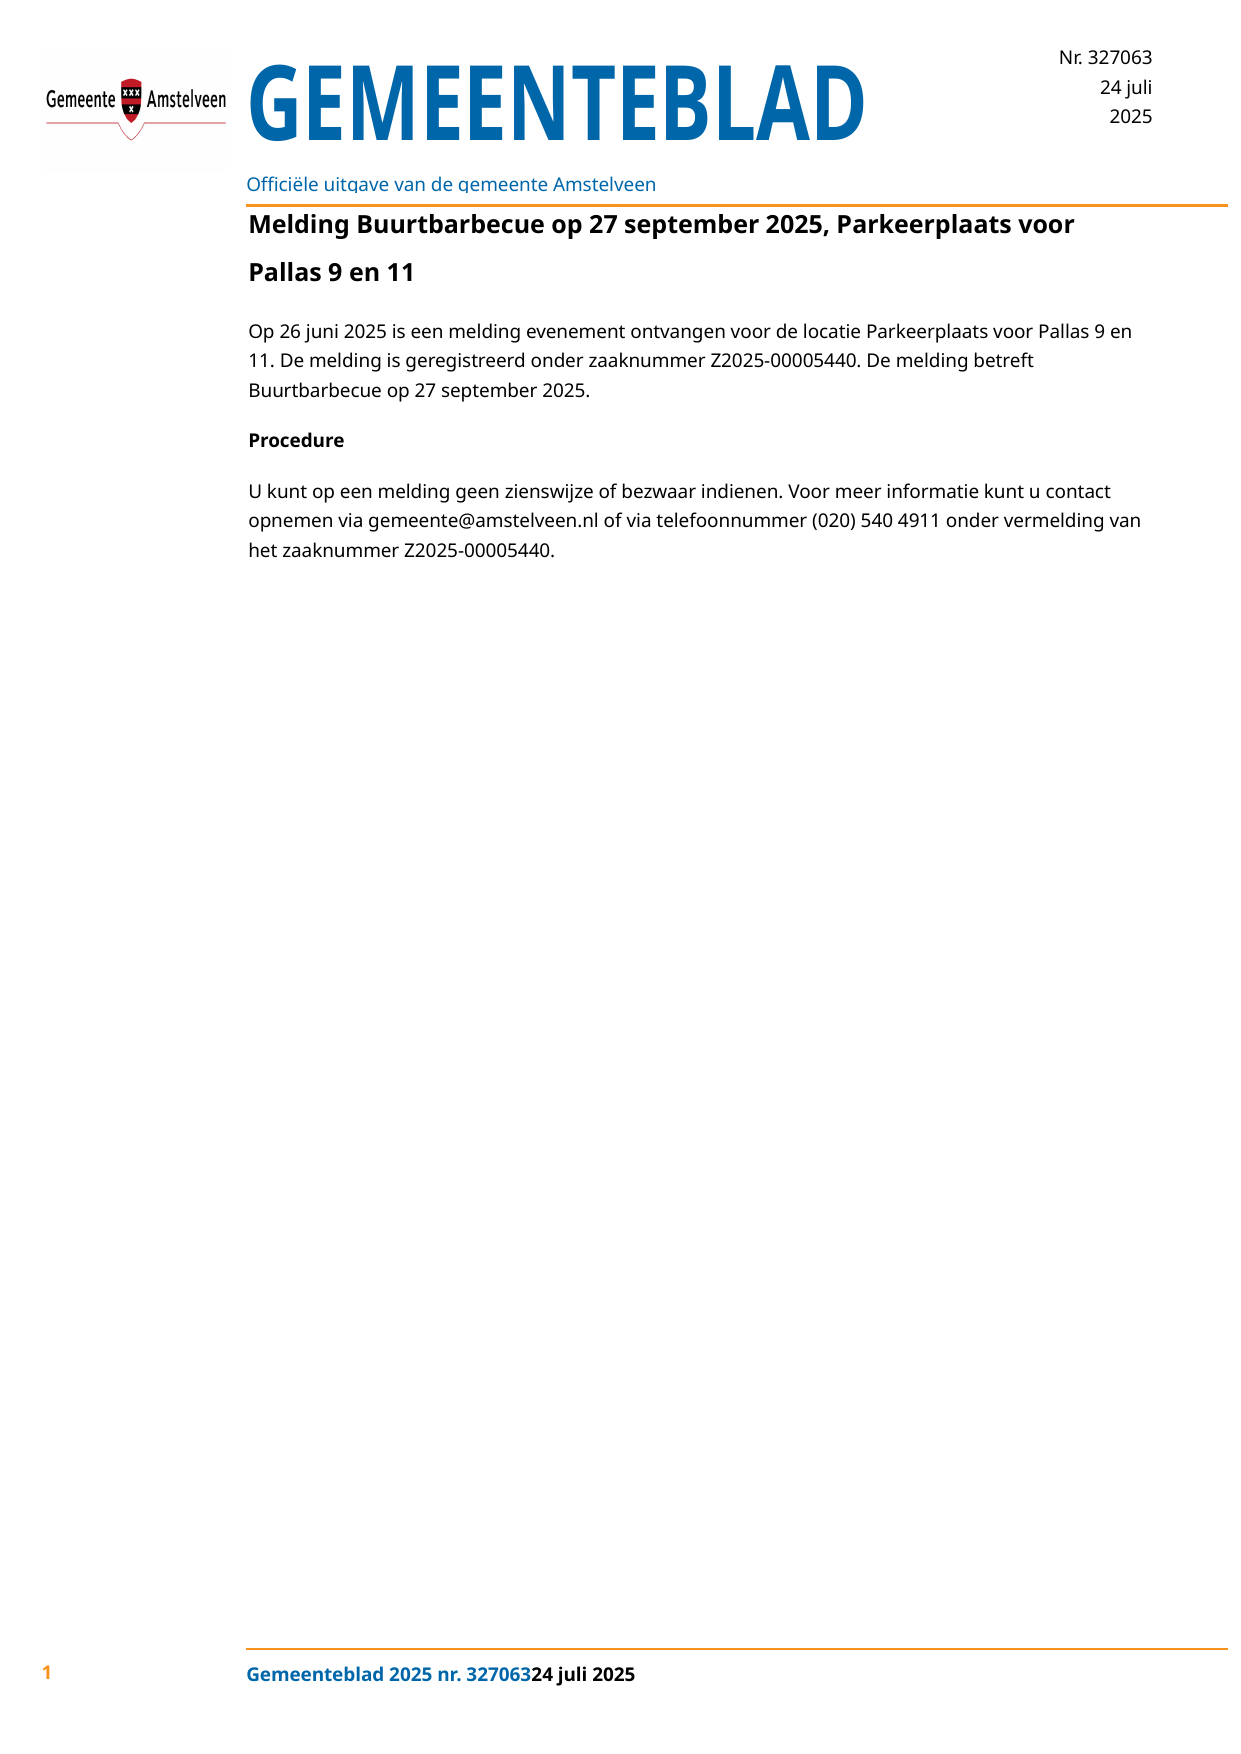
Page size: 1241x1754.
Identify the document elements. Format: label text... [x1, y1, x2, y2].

text U kunt op een melding geen zienswijze of bezwaar indienen. Voor meer informatie kunt u contact opnemen via gemeente@amstelveen.nl of via telefoonnummer (020) 540 4911 onder vermelding van het zaaknummer Z2025-00005440. [248, 478, 1152, 563]
text Op 26 juni 2025 is een melding evenement ontvangen voor de locatie Parkeerplaats voor Pallas 9 en 11. De melding is geregistreerd onder zaaknummer Z2025-00005440. De melding betreft Buurtbarbecue op 27 september 2025. [248, 318, 1152, 403]
text Procedure [248, 427, 1152, 453]
picture [41, 47, 231, 172]
text Melding Buurtbarbecue op 27 september 2025, Parkeerplaats voor Pallas 9 en 11 [248, 207, 1152, 288]
